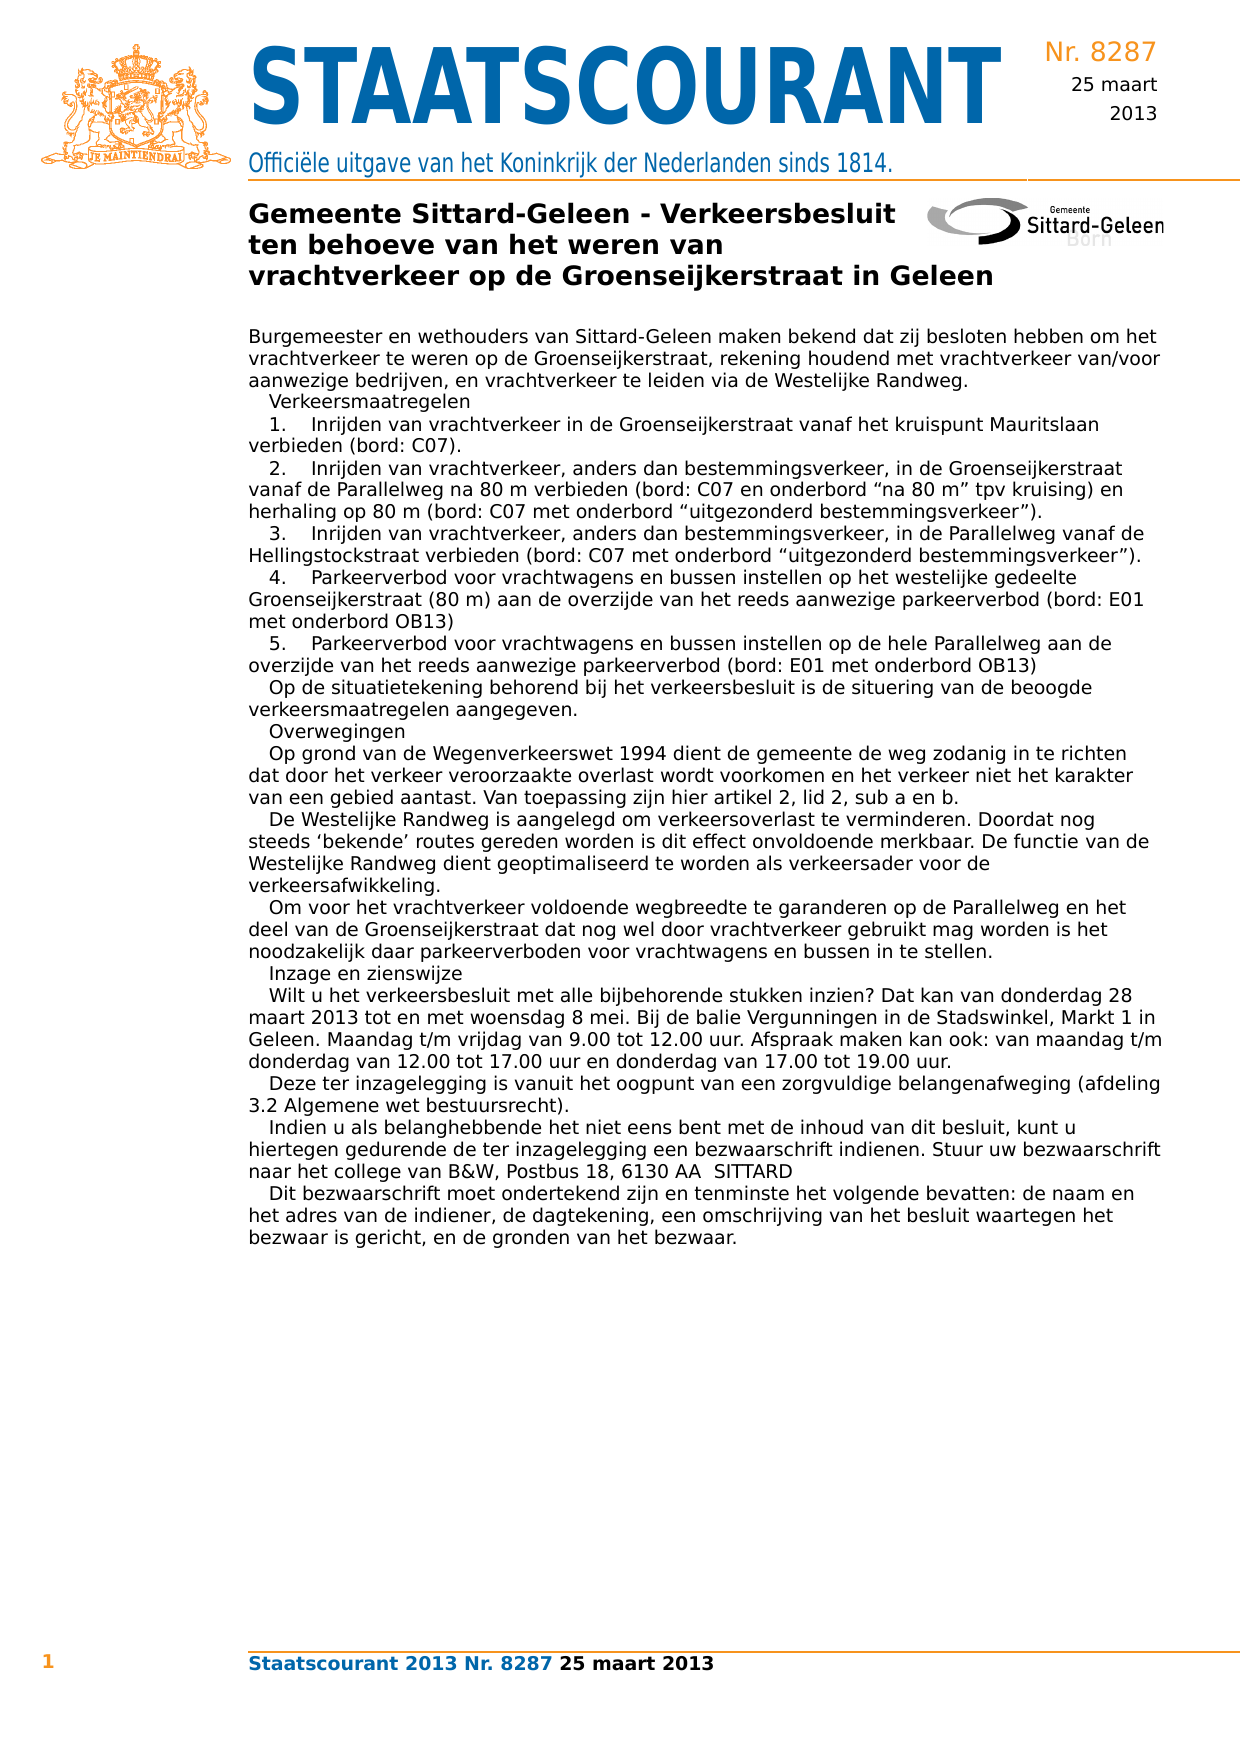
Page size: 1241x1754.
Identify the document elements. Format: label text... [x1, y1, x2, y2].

text Op grond van de Wegenverkeerswet 1994 dient de gemeente de weg zodanig in te richten dat door het verkeer veroorzaakte overlast wordt voorkomen en het verkeer niet het karakter van een gebied aantast. Van toepassing zijn hier artikel 2, lid 2, sub a en b. [248, 743, 1163, 809]
text Dit bezwaarschrift moet ondertekend zijn en tenminste het volgende bevatten: de naam en het adres van de indiener, de dagtekening, een omschrijving van het besluit waartegen het bezwaar is gericht, en de gronden van het bezwaar. [248, 1183, 1163, 1249]
text Indien u als belanghebbende het niet eens bent met de inhoud van dit besluit, kunt u hiertegen gedurende de ter inzagelegging een bezwaarschrift indienen. Stuur uw bezwaarschrift naar het college van B&W, Postbus 18, 6130 AA SITTARD [248, 1117, 1163, 1183]
text 5. Parkeerverbod voor vrachtwagens en bussen instellen op de hele Parallelweg aan de overzijde van het reeds aanwezige parkeerverbod (bord: E01 met onderbord OB13) [248, 633, 1163, 677]
text 2. Inrijden van vrachtverkeer, anders dan bestemmingsverkeer, in de Groenseijkerstraat vanaf de Parallelweg na 80 m verbieden (bord: C07 en onderbord “na 80 m” tpv kruising) en herhaling op 80 m (bord: C07 met onderbord “uitgezonderd bestemmingsverkeer”). [248, 457, 1163, 523]
text Verkeersmaatregelen [248, 391, 1163, 413]
text Om voor het vrachtverkeer voldoende wegbreedte te garanderen op de Parallelweg en het deel van de Groenseijkerstraat dat nog wel door vrachtverkeer gebruikt mag worden is het noodzakelijk daar parkeerverboden voor vrachtwagens en bussen in te stellen. [248, 897, 1163, 963]
text Deze ter inzagelegging is vanuit het oogpunt van een zorgvuldige belangenafweging (afdeling 3.2 Algemene wet bestuursrecht). [248, 1073, 1163, 1117]
text Op de situatietekening behorend bij het verkeersbesluit is de situering van de beoogde verkeersmaatregelen aangegeven. [248, 677, 1163, 721]
text Inzage en zienswijze [248, 963, 1163, 985]
subtitle Gemeente Sittard-Geleen - Verkeersbesluit ten behoeve van het weren van vrachtverkeer op de Groenseijkerstraat in Geleen [248, 199, 1163, 292]
text 4. Parkeerverbod voor vrachtwagens en bussen instellen op het westelijke gedeelte Groenseijkerstraat (80 m) aan de overzijde van het reeds aanwezige parkeerverbod (bord: E01 met onderbord OB13) [248, 567, 1163, 633]
text Wilt u het verkeersbesluit met alle bijbehorende stukken inzien? Dat kan van donderdag 28 maart 2013 tot en met woensdag 8 mei. Bij de balie Vergunningen in de Stadswinkel, Markt 1 in Geleen. Maandag t/m vrijdag van 9.00 tot 12.00 uur. Afspraak maken kan ook: van maandag t/m donderdag van 12.00 tot 17.00 uur en donderdag van 17.00 tot 19.00 uur. [248, 985, 1163, 1073]
picture [927, 198, 1164, 246]
text Overwegingen [248, 721, 1163, 743]
text Burgemeester en wethouders van Sittard-Geleen maken bekend dat zij besloten hebben om het vrachtverkeer te weren op de Groenseijkerstraat, rekening houdend met vrachtverkeer van/voor aanwezige bedrijven, en vrachtverkeer te leiden via de Westelijke Randweg. [248, 326, 1163, 391]
text 1. Inrijden van vrachtverkeer in de Groenseijkerstraat vanaf het kruispunt Mauritslaan verbieden (bord: C07). [248, 413, 1163, 457]
picture [41, 44, 231, 169]
text De Westelijke Randweg is aangelegd om verkeersoverlast te verminderen. Doordat nog steeds ‘bekende’ routes gereden worden is dit effect onvoldoende merkbaar. De functie van de Westelijke Randweg dient geoptimaliseerd te worden als verkeersader voor de verkeersafwikkeling. [248, 809, 1163, 897]
text 3. Inrijden van vrachtverkeer, anders dan bestemmingsverkeer, in de Parallelweg vanaf de Hellingstockstraat verbieden (bord: C07 met onderbord “uitgezonderd bestemmingsverkeer”). [248, 523, 1163, 567]
